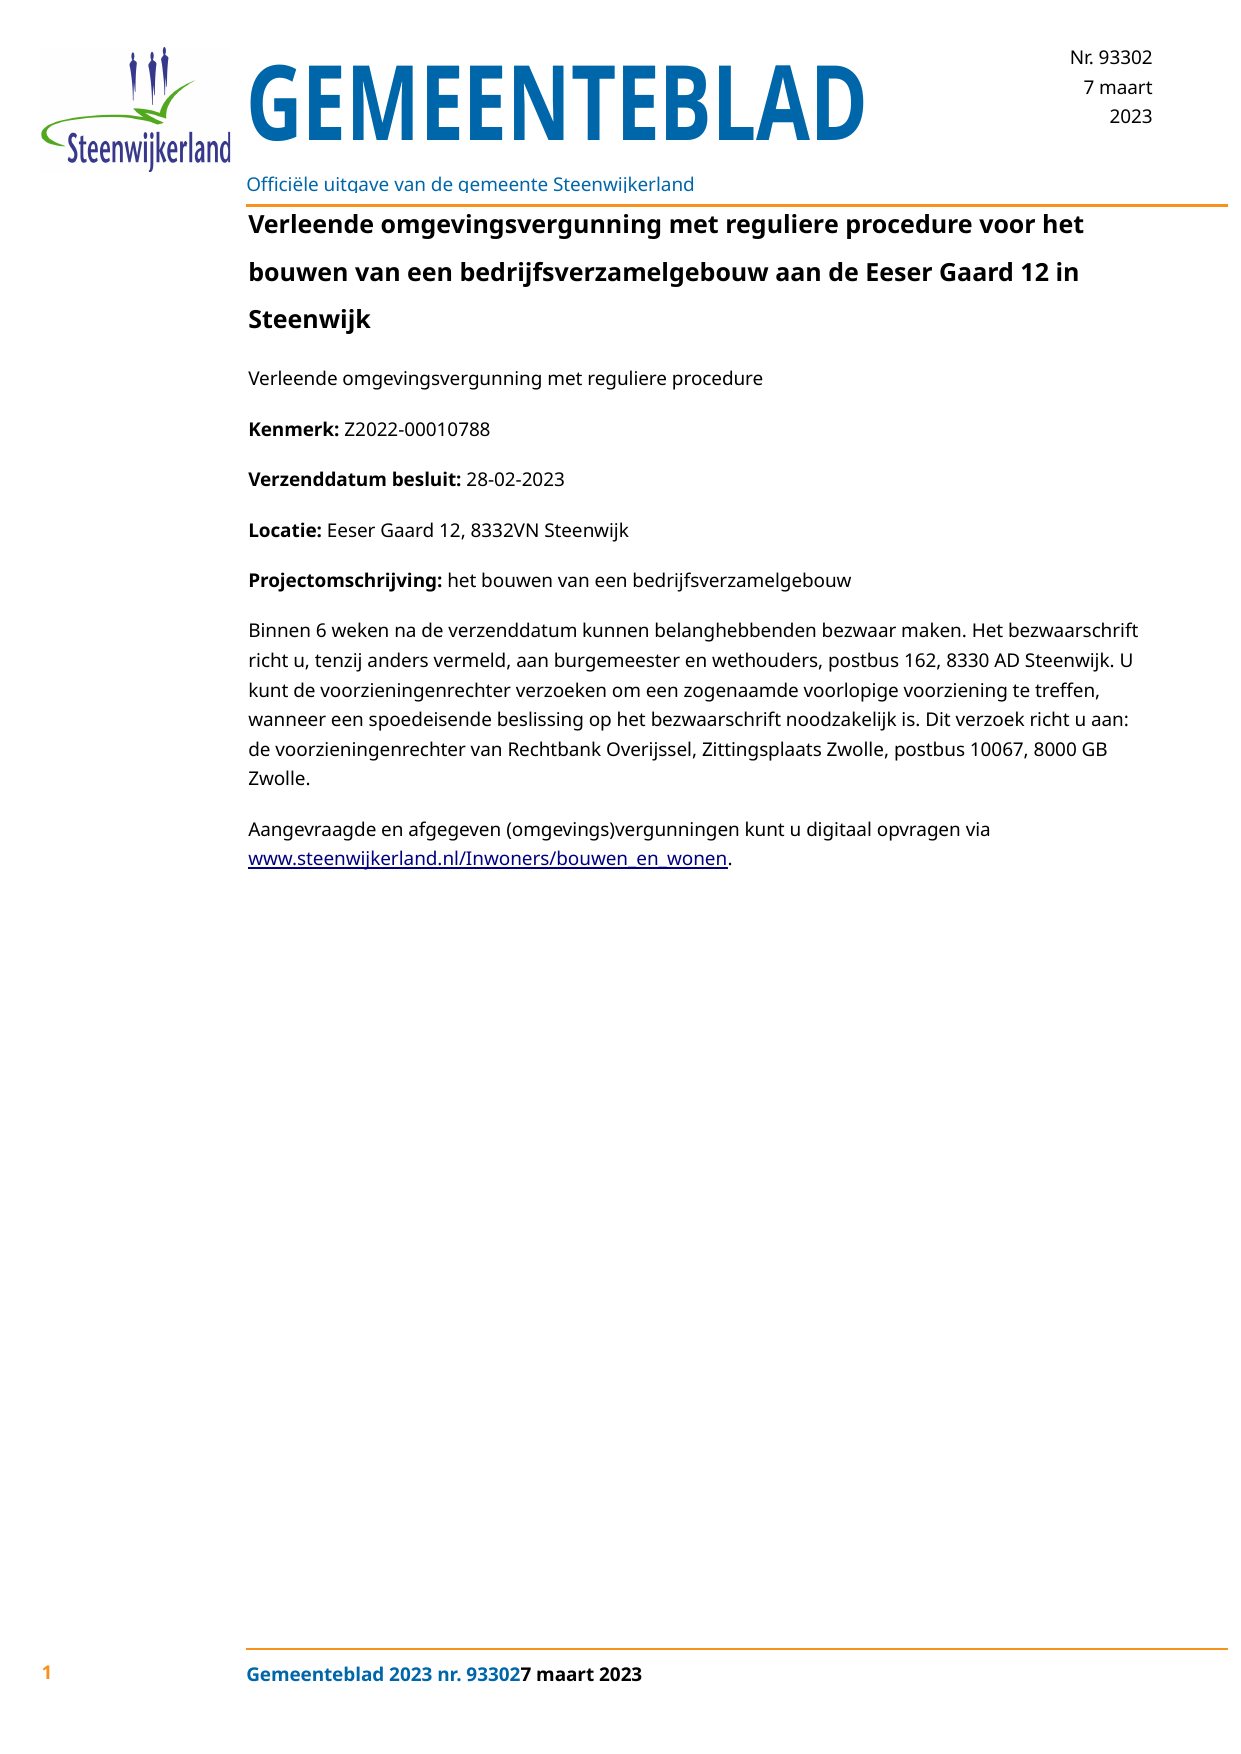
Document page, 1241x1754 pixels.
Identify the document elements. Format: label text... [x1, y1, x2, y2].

text Aangevraagde en afgegeven (omgevings)vergunningen kunt u digitaal opvragen via www.steenwijkerland.nl/Inwoners/bouwen_en_wonen. [248, 816, 1152, 871]
picture [41, 47, 231, 172]
text Binnen 6 weken na de verzenddatum kunnen belanghebbenden bezwaar maken. Het bezwaarschrift richt u, tenzij anders vermeld, aan burgemeester en wethouders, postbus 162, 8330 AD Steenwijk. U kunt de voorzieningenrechter verzoeken om een zogenaamde voorlopige voorziening te treffen, wanneer een spoedeisende beslissing op het bezwaarschrift noodzakelijk is. Dit verzoek richt u aan: de voorzieningenrechter van Rechtbank Overijssel, Zittingsplaats Zwolle, postbus 10067, 8000 GB Zwolle. [248, 618, 1152, 791]
text Verleende omgevingsvergunning met reguliere procedure [248, 366, 1152, 391]
text Locatie: Eeser Gaard 12, 8332VN Steenwijk [248, 517, 1152, 542]
text Projectomschrijving: het bouwen van een bedrijfsverzamelgebouw [248, 567, 1152, 593]
text Verzenddatum besluit: 28-02-2023 [248, 466, 1152, 492]
text Kenmerk: Z2022-00010788 [248, 416, 1152, 442]
text Verleende omgevingsvergunning met reguliere procedure voor het bouwen van een bedrijfsverzamelgebouw aan de Eeser Gaard 12 in Steenwijk [248, 207, 1152, 336]
